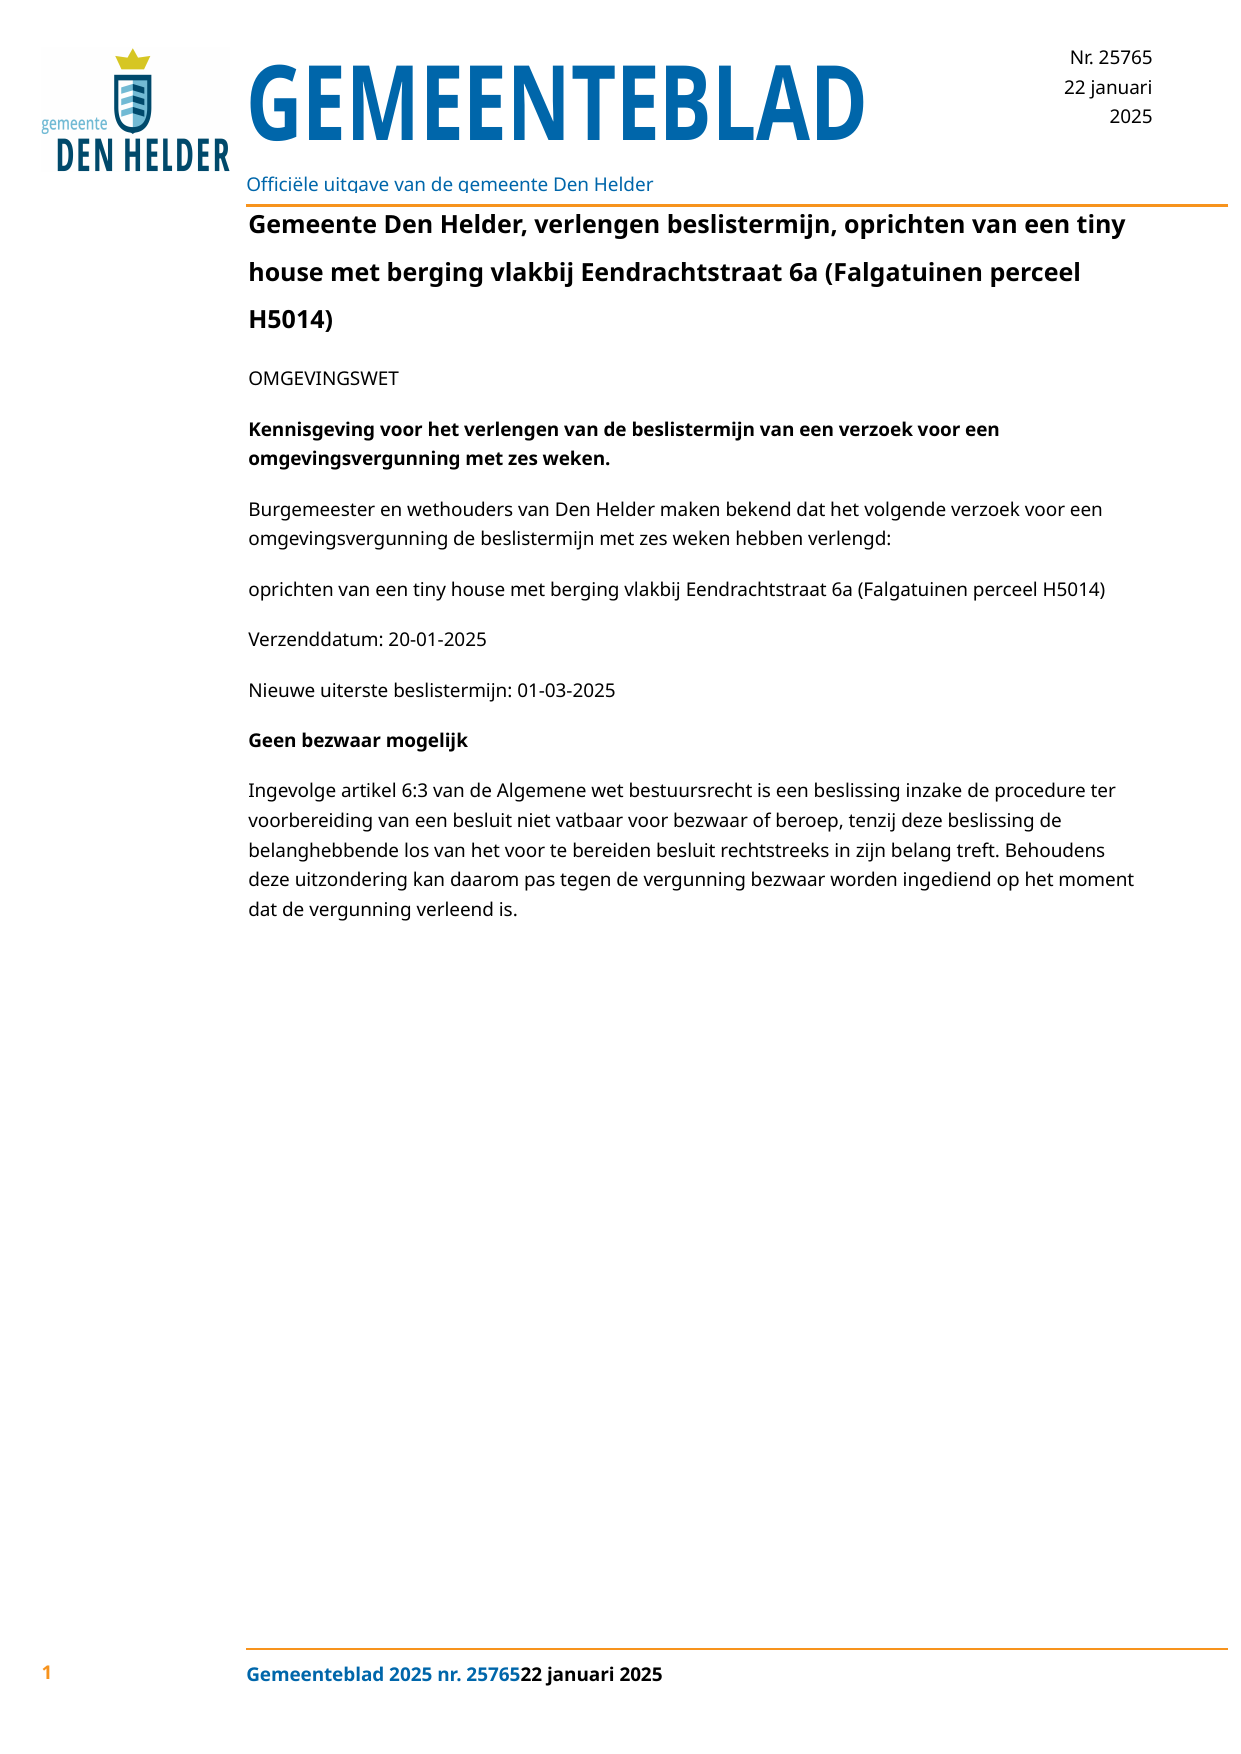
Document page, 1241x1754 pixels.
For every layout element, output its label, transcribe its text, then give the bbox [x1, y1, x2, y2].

picture [41, 47, 231, 172]
picture [63, 144, 68, 165]
picture [220, 160, 224, 172]
text oprichten van een tiny house met berging vlakbij Eendrachtstraat 6a (Falgatuinen perceel H5014) [248, 576, 1152, 602]
text Kennisgeving voor het verlengen van de beslistermijn van een verzoek voor een omgevingsvergunning met zes weken. [248, 416, 1152, 471]
picture [130, 157, 135, 172]
text Geen bezwaar mogelijk [248, 727, 1152, 753]
text OMGEVINGSWET [248, 366, 1152, 391]
text Nieuwe uiterste beslistermijn: 01-03-2025 [248, 677, 1152, 702]
text Verzenddatum: 20-01-2025 [248, 626, 1152, 652]
picture [182, 144, 187, 165]
text Burgemeester en wethouders van Den Helder maken bekend dat het volgende verzoek voor een omgevingsvergunning de beslistermijn met zes weken hebben verlengd: [248, 496, 1152, 551]
picture [100, 154, 106, 172]
text Gemeente Den Helder, verlengen beslistermijn, oprichten van een tiny house met berging vlakbij Eendrachtstraat 6a (Falgatuinen perceel H5014) [248, 207, 1152, 336]
text Ingevolge artikel 6:3 van de Algemene wet bestuursrecht is een beslissing inzake de procedure ter voorbereiding van een besluit niet vatbaar voor bezwaar of beroep, tenzij deze beslissing de belanghebbende los van het voor te bereiden besluit rechtstreeks in zijn belang treft. Behoudens deze uitzondering kan daarom pas tegen de vergunning bezwaar worden ingediend op het moment dat de vergunning verleend is. [248, 778, 1152, 922]
